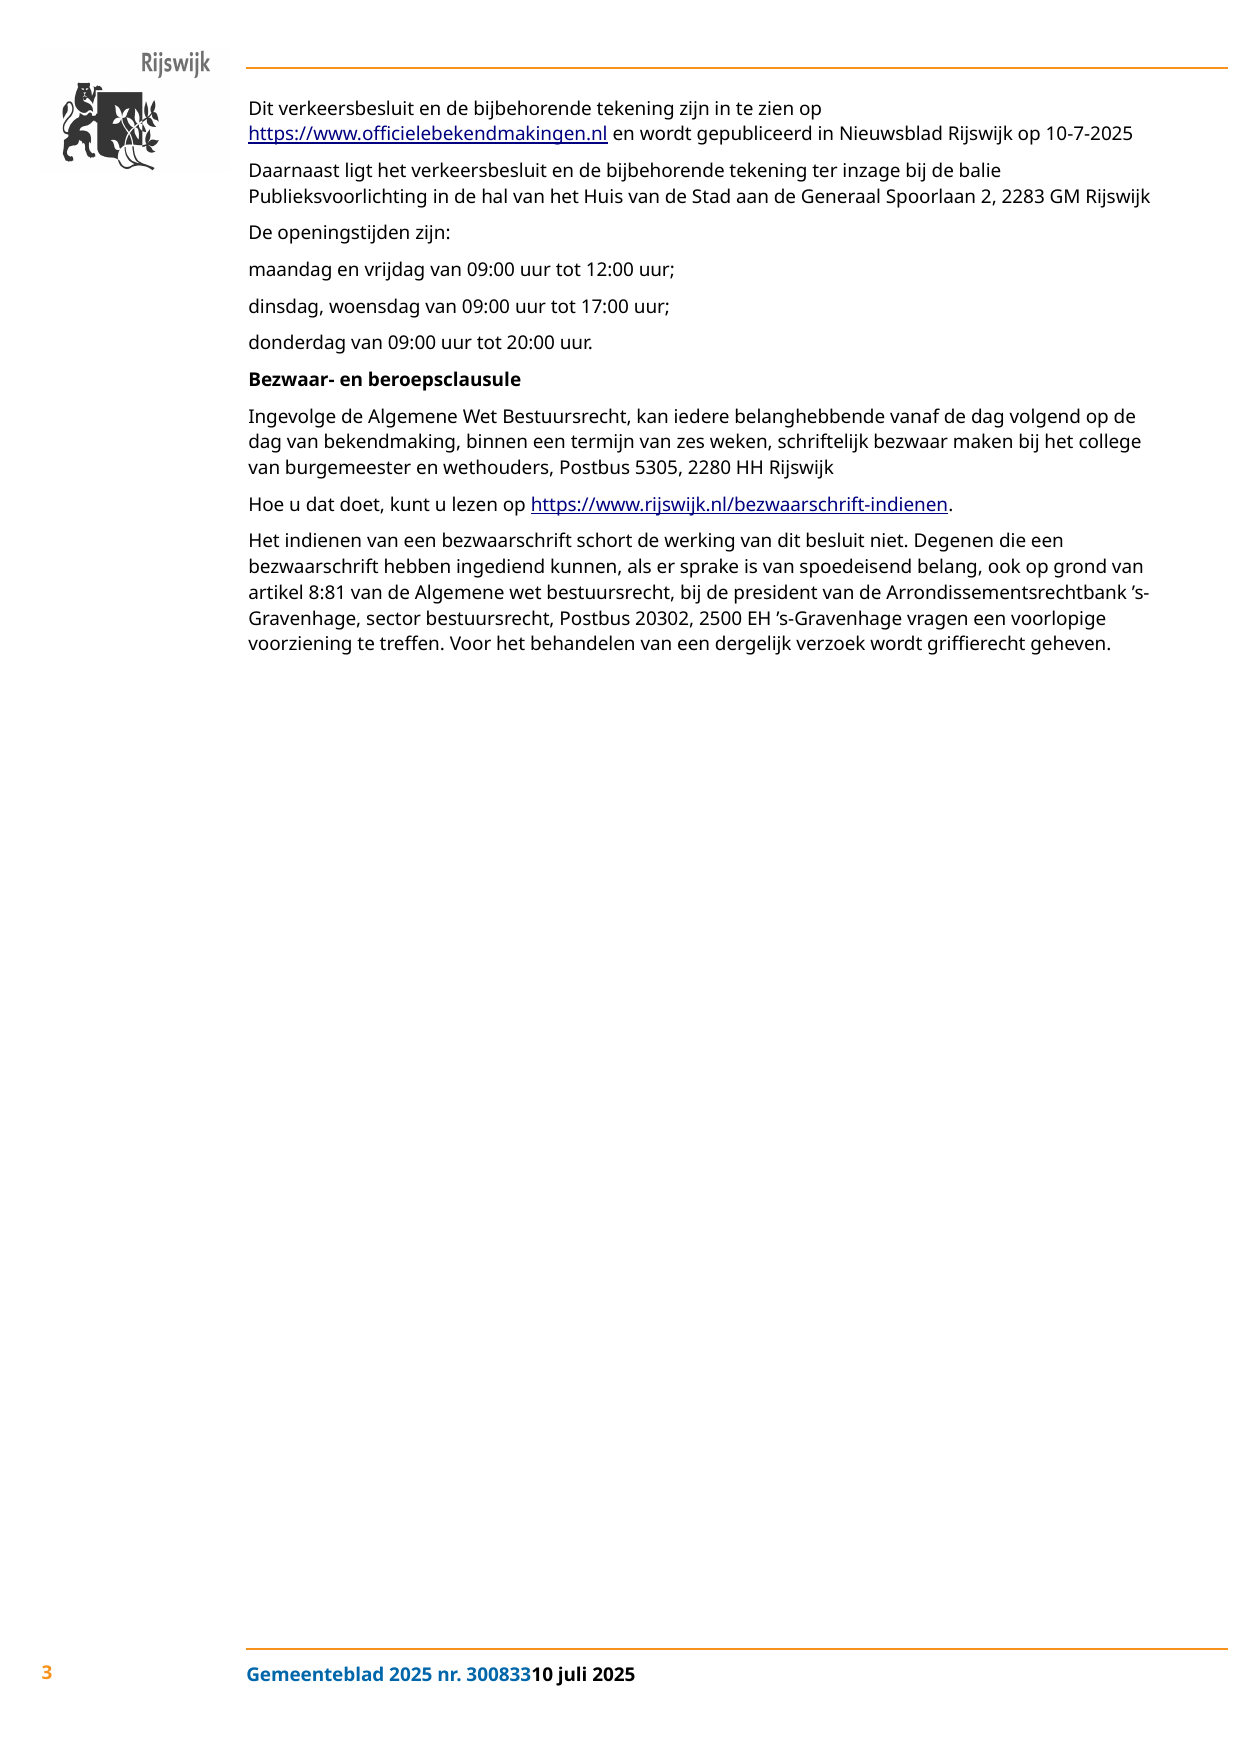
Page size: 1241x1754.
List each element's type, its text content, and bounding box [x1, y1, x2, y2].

text donderdag van 09:00 uur tot 20:00 uur. [248, 329, 1152, 355]
text Het indienen van een bezwaarschrift schort de werking van dit besluit niet. Degenen die een bezwaarschrift hebben ingediend kunnen, als er sprake is van spoedeisend belang, ook op grond van artikel 8:81 van de Algemene wet bestuursrecht, bij de president van de Arrondissementsrechtbank ’s-Gravenhage, sector bestuursrecht, Postbus 20302, 2500 EH ’s-Gravenhage vragen een voorlopige voorziening te treffen. Voor het behandelen van een dergelijk verzoek wordt griffierecht geheven. [248, 528, 1152, 656]
text Dit verkeersbesluit en de bijbehorende tekening zijn in te zien op https://www.officielebekendmakingen.nl en wordt gepubliceerd in Nieuwsblad Rijswijk op 10-7-2025 [248, 95, 1152, 146]
text De openingstijden zijn: [248, 219, 1152, 245]
text Bezwaar- en beroepsclausule [248, 366, 1152, 392]
text dinsdag, woensdag van 09:00 uur tot 17:00 uur; [248, 293, 1152, 319]
text Hoe u dat doet, kunt u lezen op https://www.rijswijk.nl/bezwaarschrift-indienen. [248, 491, 1152, 517]
text maandag en vrijdag van 09:00 uur tot 12:00 uur; [248, 256, 1152, 282]
text Ingevolge de Algemene Wet Bestuursrecht, kan iedere belanghebbende vanaf de dag volgend op de dag van bekendmaking, binnen een termijn van zes weken, schriftelijk bezwaar maken bij het college van burgemeester en wethouders, Postbus 5305, 2280 HH Rijswijk [248, 403, 1152, 480]
text Daarnaast ligt het verkeersbesluit en de bijbehorende tekening ter inzage bij de balie Publieksvoorlichting in de hal van het Huis van de Stad aan de Generaal Spoorlaan 2, 2283 GM Rijswijk [248, 157, 1152, 209]
picture [41, 47, 231, 172]
